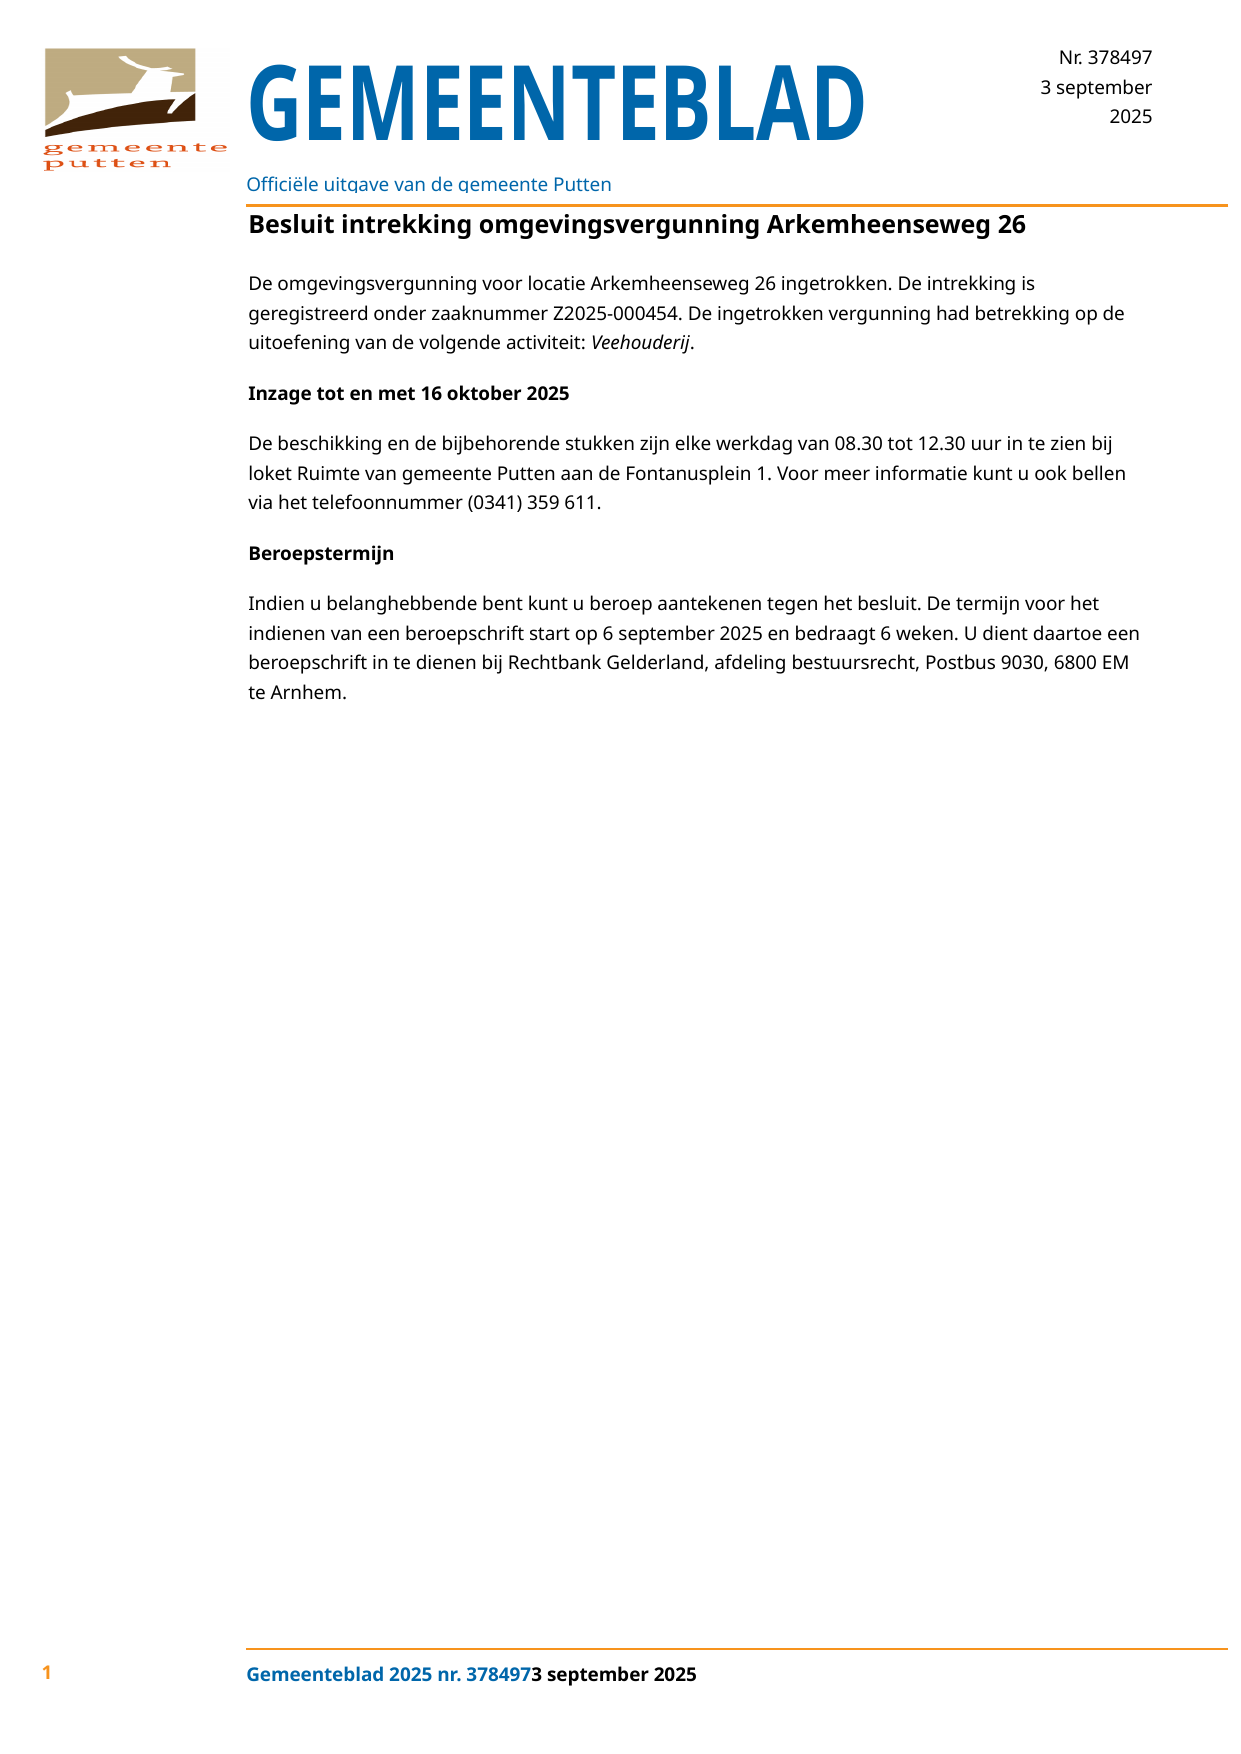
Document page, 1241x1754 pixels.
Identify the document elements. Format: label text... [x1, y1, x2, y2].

text Beroepstermijn [248, 540, 1152, 566]
text De beschikking en de bijbehorende stukken zijn elke werkdag van 08.30 tot 12.30 uur in te zien bij loket Ruimte van gemeente Putten aan de Fontanusplein 1. Voor meer informatie kunt u ook bellen via het telefoonnummer (0341) 359 611. [248, 430, 1152, 515]
text Besluit intrekking omgevingsvergunning Arkemheenseweg 26 [248, 207, 1152, 241]
text Inzage tot en met 16 oktober 2025 [248, 380, 1152, 406]
picture [41, 47, 231, 172]
text Indien u belanghebbende bent kunt u beroep aantekenen tegen het besluit. De termijn voor het indienen van een beroepschrift start op 6 september 2025 en bedraagt 6 weken. U dient daartoe een beroepschrift in te dienen bij Rechtbank Gelderland, afdeling bestuursrecht, Postbus 9030, 6800 EM te Arnhem. [248, 590, 1152, 705]
text De omgevingsvergunning voor locatie Arkemheenseweg 26 ingetrokken. De intrekking is geregistreerd onder zaaknummer Z2025-000454. De ingetrokken vergunning had betrekking op de uitoefening van de volgende activiteit: Veehouderij. [248, 270, 1152, 355]
